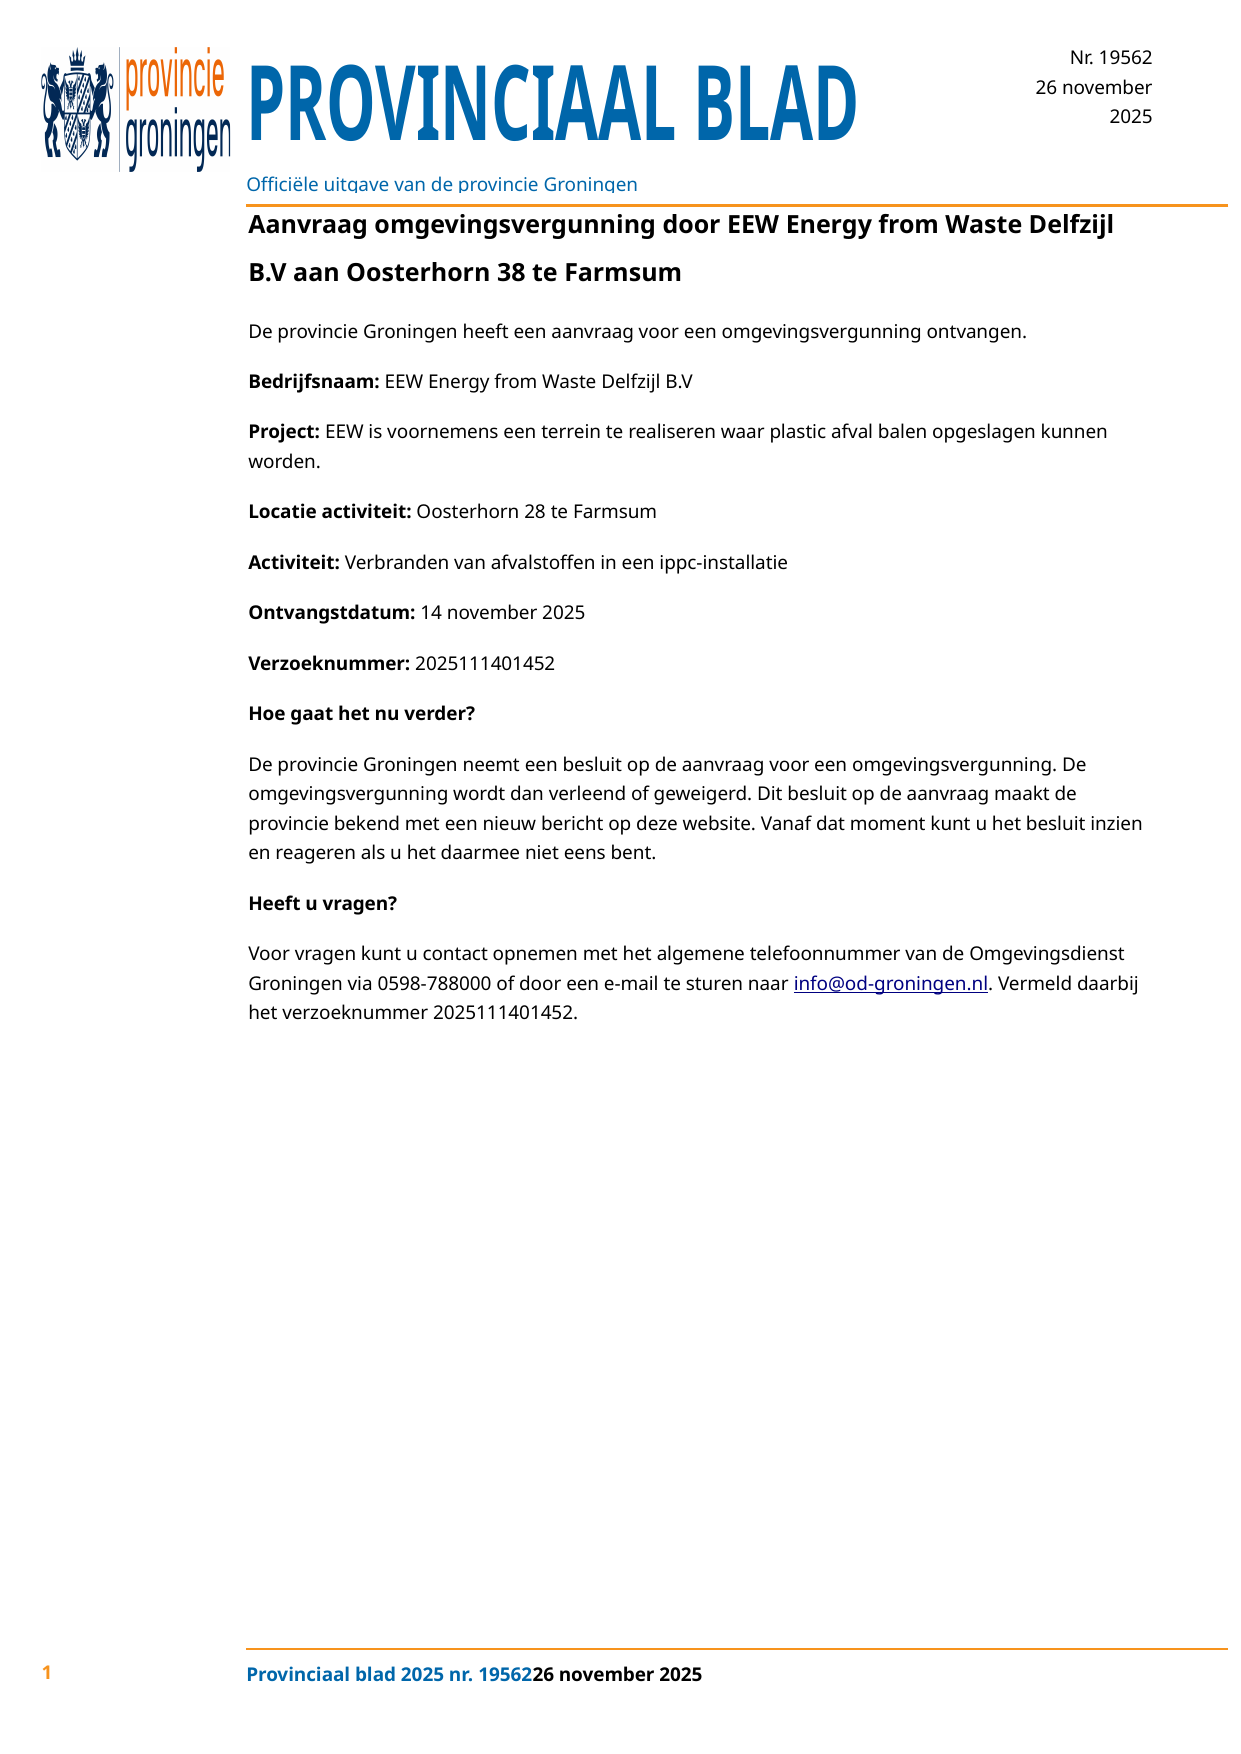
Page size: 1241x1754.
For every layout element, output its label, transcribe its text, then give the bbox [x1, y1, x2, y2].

text De provincie Groningen heeft een aanvraag voor een omgevingsvergunning ontvangen. [248, 318, 1152, 344]
text Activiteit: Verbranden van afvalstoffen in een ippc-installatie [248, 549, 1152, 575]
text De provincie Groningen neemt een besluit op de aanvraag voor een omgevingsvergunning. De omgevingsvergunning wordt dan verleend of geweigerd. Dit besluit op de aanvraag maakt de provincie bekend met een nieuw bericht op deze website. Vanaf dat moment kunt u het besluit inzien en reageren als u het daarmee niet eens bent. [248, 751, 1152, 865]
text Voor vragen kunt u contact opnemen met het algemene telefoonnummer van de Omgevingsdienst Groningen via 0598-788000 of door een e-mail te sturen naar info@od-groningen.nl. Vermeld daarbij het verzoeknummer 2025111401452. [248, 940, 1152, 1025]
text Hoe gaat het nu verder? [248, 700, 1152, 726]
text Verzoeknummer: 2025111401452 [248, 650, 1152, 676]
text Locatie activiteit: Oosterhorn 28 te Farmsum [248, 499, 1152, 524]
text Heeft u vragen? [248, 890, 1152, 916]
text Ontvangstdatum: 14 november 2025 [248, 599, 1152, 625]
text Bedrijfsnaam: EEW Energy from Waste Delfzijl B.V [248, 368, 1152, 394]
text Aanvraag omgevingsvergunning door EEW Energy from Waste Delfzijl B.V aan Oosterhorn 38 te Farmsum [248, 207, 1152, 288]
picture [41, 47, 231, 172]
text Project: EEW is voornemens een terrein te realiseren waar plastic afval balen opgeslagen kunnen worden. [248, 419, 1152, 474]
